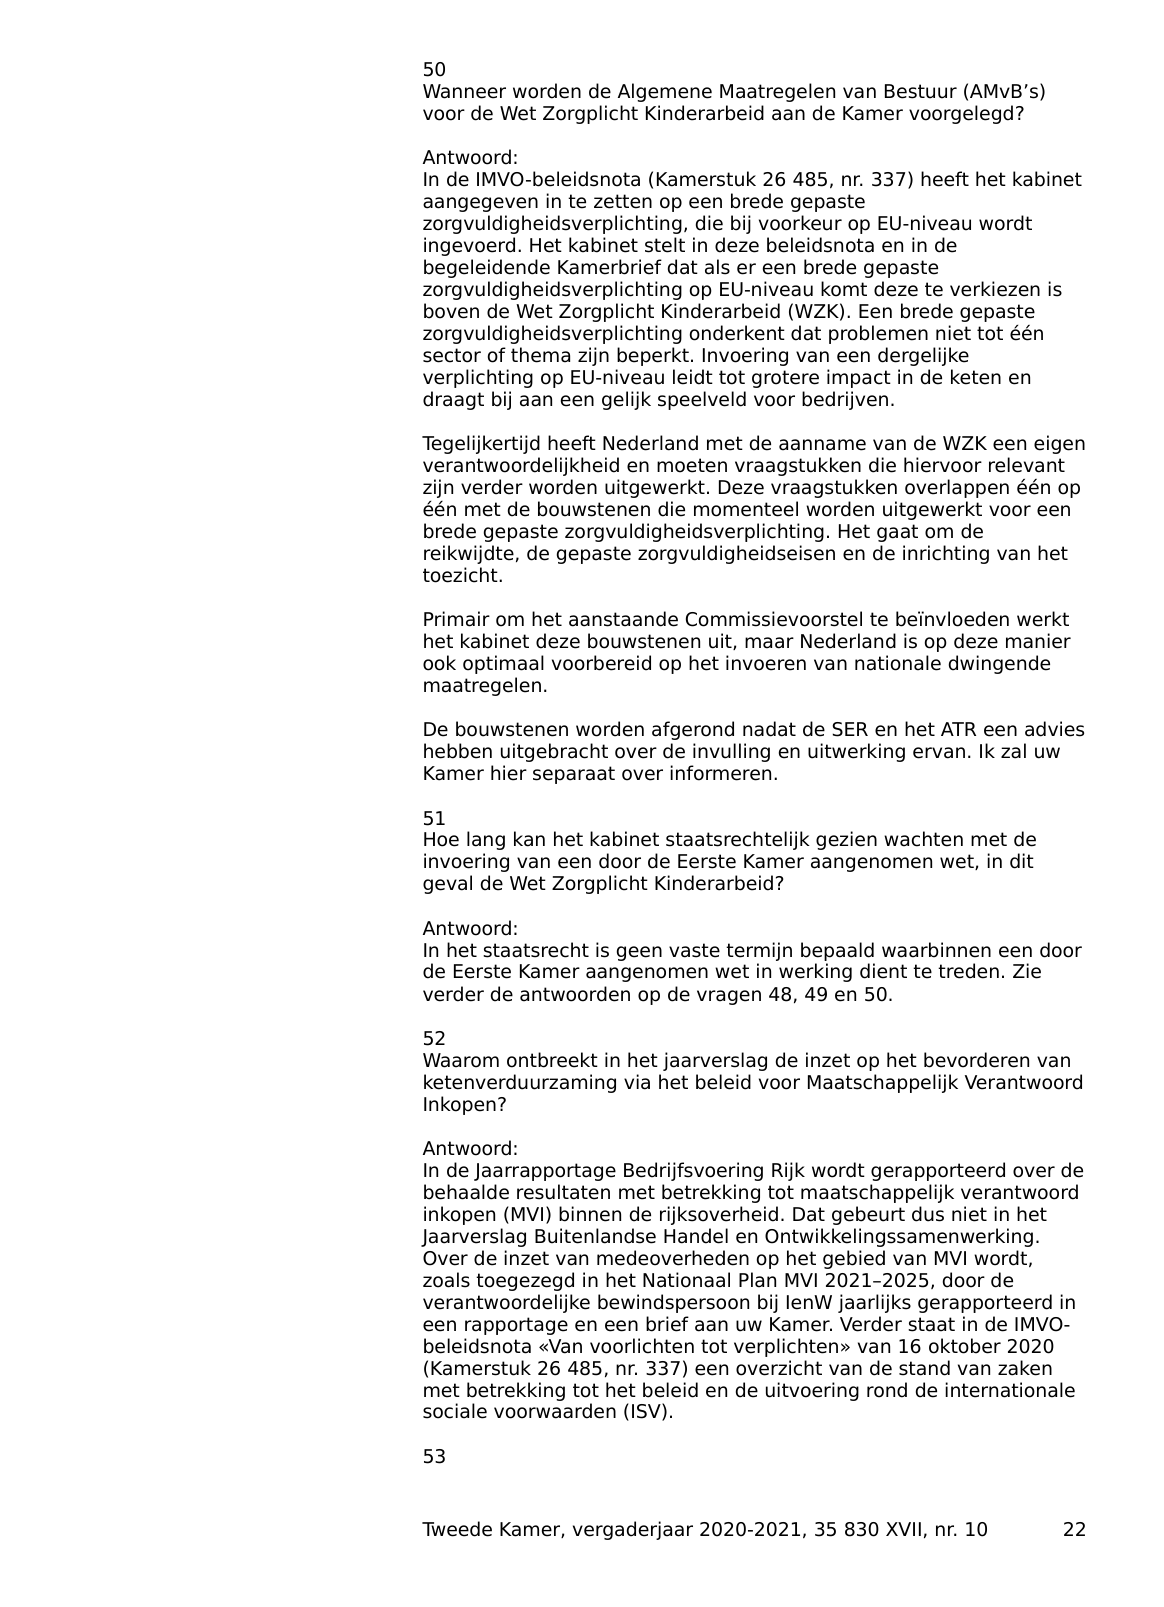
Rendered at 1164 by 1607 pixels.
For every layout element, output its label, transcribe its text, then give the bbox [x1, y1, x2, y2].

text 50 [422, 59, 1087, 81]
text 53 [422, 1446, 1087, 1468]
text In de IMVO-beleidsnota (Kamerstuk 26 485, nr. 337) heeft het kabinet aangegeven in te zetten op een brede gepaste zorgvuldigheidsverplichting, die bij voorkeur op EU-niveau wordt ingevoerd. Het kabinet stelt in deze beleidsnota en in de begeleidende Kamerbrief dat als er een brede gepaste zorgvuldigheidsverplichting op EU-niveau komt deze te verkiezen is boven de Wet Zorgplicht Kinderarbeid (WZK). Een brede gepaste zorgvuldigheidsverplichting onderkent dat problemen niet tot één sector of thema zijn beperkt. Invoering van een dergelijke verplichting op EU-niveau leidt tot grotere impact in de keten en draagt bij aan een gelijk speelveld voor bedrijven. [422, 169, 1087, 411]
text Antwoord: [422, 147, 1087, 169]
text Wanneer worden de Algemene Maatregelen van Bestuur (AMvB’s) voor de Wet Zorgplicht Kinderarbeid aan de Kamer voorgelegd? [422, 81, 1087, 125]
text Antwoord: [422, 1138, 1087, 1160]
text In de Jaarrapportage Bedrijfsvoering Rijk wordt gerapporteerd over de behaalde resultaten met betrekking tot maatschappelijk verantwoord inkopen (MVI) binnen de rijksoverheid. Dat gebeurt dus niet in het Jaarverslag Buitenlandse Handel en Ontwikkelingssamenwerking. Over de inzet van medeoverheden op het gebied van MVI wordt, zoals toegezegd in het Nationaal Plan MVI 2021–2025, door de verantwoordelijke bewindspersoon bij IenW jaarlijks gerapporteerd in een rapportage en een brief aan uw Kamer. Verder staat in de IMVO-beleidsnota «Van voorlichten tot verplichten» van 16 oktober 2020 (Kamerstuk 26 485, nr. 337) een overzicht van de stand van zaken met betrekking tot het beleid en de uitvoering rond de internationale sociale voorwaarden (ISV). [422, 1160, 1087, 1423]
text Waarom ontbreekt in het jaarverslag de inzet op het bevorderen van ketenverduurzaming via het beleid voor Maatschappelijk Verantwoord Inkopen? [422, 1049, 1087, 1116]
text Tegelijkertijd heeft Nederland met de aanname van de WZK een eigen verantwoordelijkheid en moeten vraagstukken die hiervoor relevant zijn verder worden uitgewerkt. Deze vraagstukken overlappen één op één met de bouwstenen die momenteel worden uitgewerkt voor een brede gepaste zorgvuldigheidsverplichting. Het gaat om de reikwijdte, de gepaste zorgvuldigheidseisen en de inrichting van het toezicht. [422, 433, 1087, 587]
text 51 [422, 807, 1087, 829]
text Antwoord: [422, 917, 1087, 939]
text In het staatsrecht is geen vaste termijn bepaald waarbinnen een door de Eerste Kamer aangenomen wet in werking dient te treden. Zie verder de antwoorden op de vragen 48, 49 en 50. [422, 939, 1087, 1005]
text Primair om het aanstaande Commissievoorstel te beïnvloeden werkt het kabinet deze bouwstenen uit, maar Nederland is op deze manier ook optimaal voorbereid op het invoeren van nationale dwingende maatregelen. [422, 609, 1087, 697]
text 52 [422, 1028, 1087, 1049]
text De bouwstenen worden afgerond nadat de SER en het ATR een advies hebben uitgebracht over de invulling en uitwerking ervan. Ik zal uw Kamer hier separaat over informeren. [422, 719, 1087, 785]
text Hoe lang kan het kabinet staatsrechtelijk gezien wachten met de invoering van een door de Eerste Kamer aangenomen wet, in dit geval de Wet Zorgplicht Kinderarbeid? [422, 829, 1087, 895]
